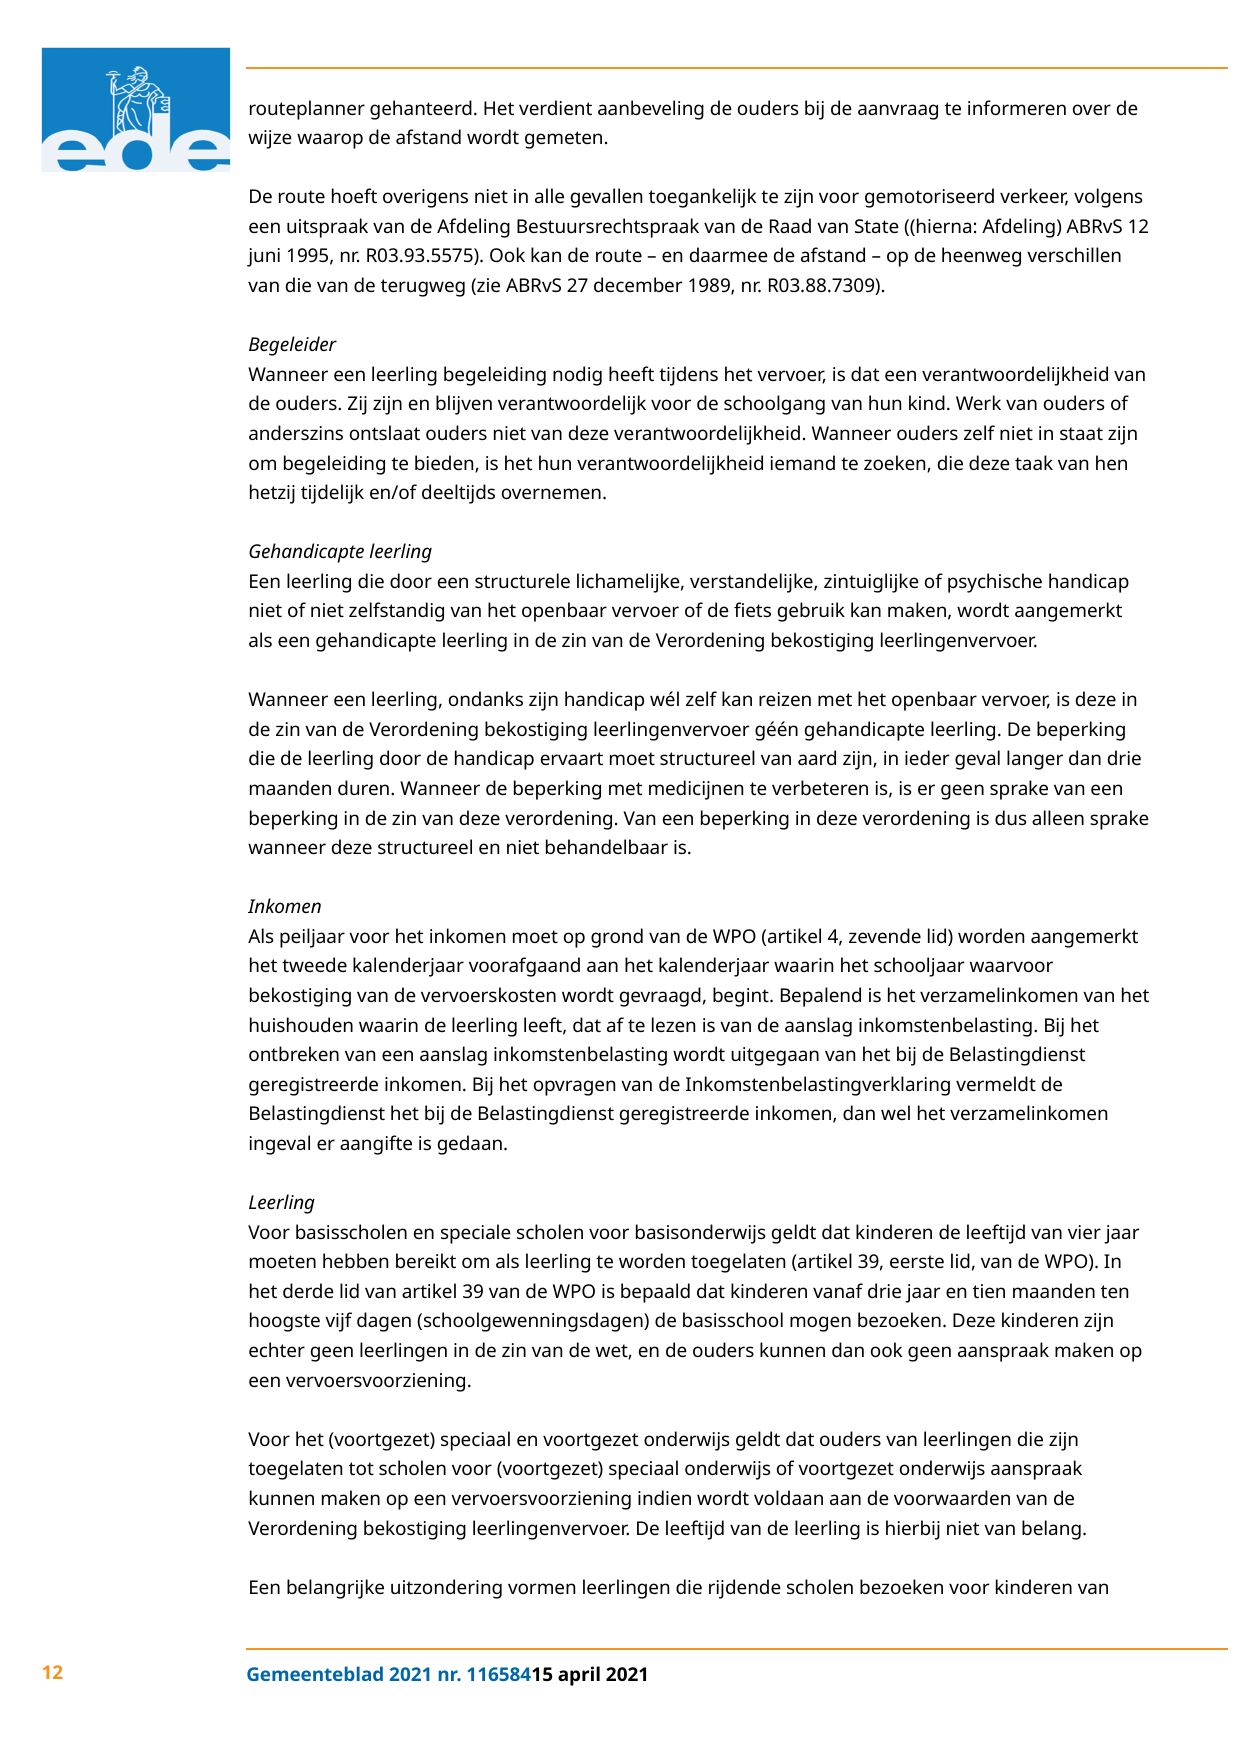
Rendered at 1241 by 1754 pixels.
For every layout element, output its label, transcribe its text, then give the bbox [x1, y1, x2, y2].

text Wanneer een leerling, ondanks zijn handicap wél zelf kan reizen met het openbaar vervoer, is deze in de zin van de Verordening bekostiging leerlingenvervoer géén gehandicapte leerling. De beperking die de leerling door de handicap ervaart moet structureel van aard zijn, in ieder geval langer dan drie maanden duren. Wanneer de beperking met medicijnen te verbeteren is, is er geen sprake van een beperking in de zin van deze verordening. Van een beperking in deze verordening is dus alleen sprake wanneer deze structureel en niet behandelbaar is. [248, 686, 1152, 860]
text Leerling [248, 1189, 1152, 1215]
text Een belangrijke uitzondering vormen leerlingen die rijdende scholen bezoeken voor kinderen van [248, 1574, 1152, 1600]
text Wanneer een leerling begeleiding nodig heeft tijdens het vervoer, is dat een verantwoordelijkheid van de ouders. Zij zijn en blijven verantwoordelijk voor de schoolgang van hun kind. Werk van ouders of anderszins ontslaat ouders niet van deze verantwoordelijkheid. Wanneer ouders zelf niet in staat zijn om begeleiding te bieden, is het hun verantwoordelijkheid iemand te zoeken, die deze taak van hen hetzij tijdelijk en/of deeltijds overnemen. [248, 361, 1152, 505]
text Voor basisscholen en speciale scholen voor basisonderwijs geldt dat kinderen de leeftijd van vier jaar moeten hebben bereikt om als leerling te worden toegelaten (artikel 39, eerste lid, van de WPO). In het derde lid van artikel 39 van de WPO is bepaald dat kinderen vanaf drie jaar en tien maanden ten hoogste vijf dagen (schoolgewenningsdagen) de basisschool mogen bezoeken. Deze kinderen zijn echter geen leerlingen in de zin van de wet, en de ouders kunnen dan ook geen aanspraak maken op een vervoersvoorziening. [248, 1219, 1152, 1393]
text Voor het (voortgezet) speciaal en voortgezet onderwijs geldt dat ouders van leerlingen die zijn toegelaten tot scholen voor (voortgezet) speciaal onderwijs of voortgezet onderwijs aanspraak kunnen maken op een vervoersvoorziening indien wordt voldaan aan de voorwaarden van de Verordening bekostiging leerlingenvervoer. De leeftijd van de leerling is hierbij niet van belang. [248, 1426, 1152, 1541]
picture [41, 47, 231, 172]
text Gehandicapte leerling [248, 538, 1152, 564]
text De route hoeft overigens niet in alle gevallen toegankelijk te zijn voor gemotoriseerd verkeer, volgens een uitspraak van de Afdeling Bestuursrechtspraak van de Raad van State ((hierna: Afdeling) ABRvS 12 juni 1995, nr. R03.93.5575). Ook kan de route – en daarmee de afstand – op de heenweg verschillen van die van de terugweg (zie ABRvS 27 december 1989, nr. R03.88.7309). [248, 183, 1152, 298]
text Inkomen [248, 893, 1152, 919]
text Als peiljaar voor het inkomen moet op grond van de WPO (artikel 4, zevende lid) worden aangemerkt het tweede kalenderjaar voorafgaand aan het kalenderjaar waarin het schooljaar waarvoor bekostiging van de vervoerskosten wordt gevraagd, begint. Bepalend is het verzamelinkomen van het huishouden waarin de leerling leeft, dat af te lezen is van de aanslag inkomstenbelasting. Bij het ontbreken van een aanslag inkomstenbelasting wordt uitgegaan van het bij de Belastingdienst geregistreerde inkomen. Bij het opvragen van de Inkomstenbelastingverklaring vermeldt de Belastingdienst het bij de Belastingdienst geregistreerde inkomen, dan wel het verzamelinkomen ingeval er aangifte is gedaan. [248, 923, 1152, 1156]
text routeplanner gehanteerd. Het verdient aanbeveling de ouders bij de aanvraag te informeren over de wijze waarop de afstand wordt gemeten. [248, 95, 1152, 150]
text Begeleider [248, 331, 1152, 357]
text Een leerling die door een structurele lichamelijke, verstandelijke, zintuiglijke of psychische handicap niet of niet zelfstandig van het openbaar vervoer of de fiets gebruik kan maken, wordt aangemerkt als een gehandicapte leerling in de zin van de Verordening bekostiging leerlingenvervoer. [248, 568, 1152, 653]
